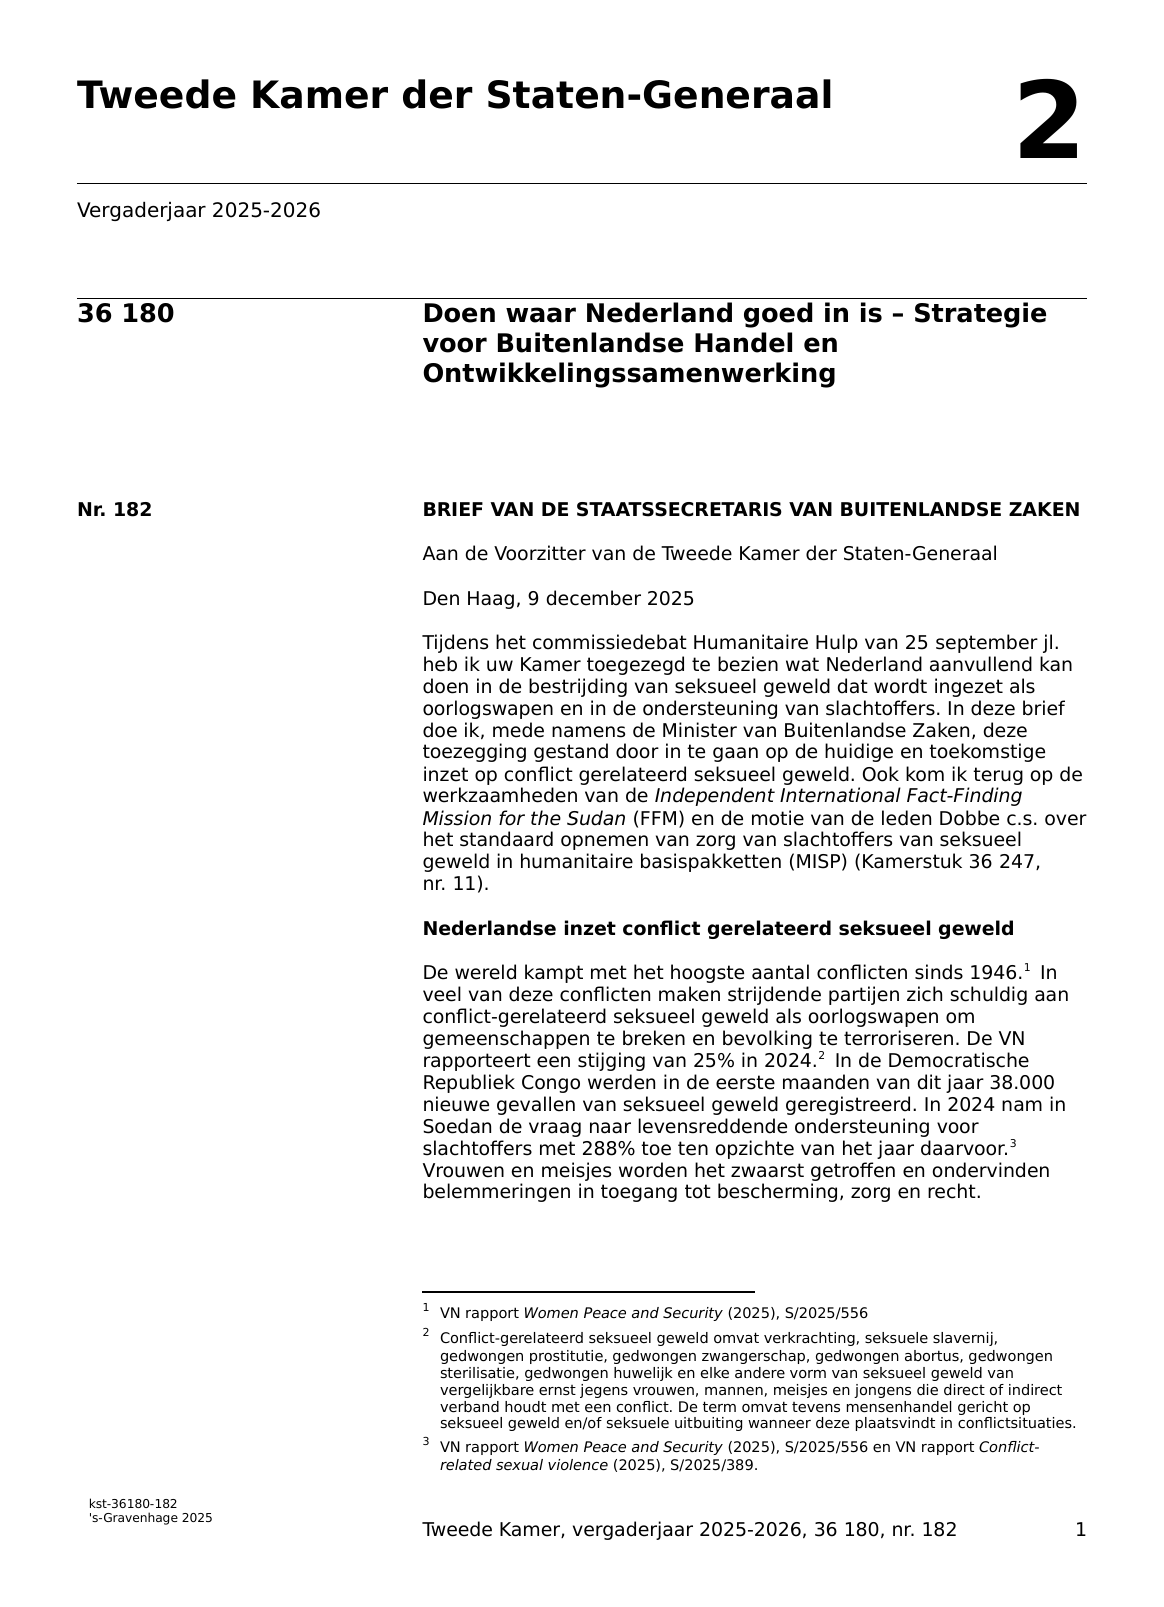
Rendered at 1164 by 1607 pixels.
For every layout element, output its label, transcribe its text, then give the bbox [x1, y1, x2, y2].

text De wereld kampt met het hoogste aantal conflicten sinds 1946. In veel van deze conflicten maken strijdende partijen zich schuldig aan conflict-gerelateerd seksueel geweld als oorlogswapen om gemeenschappen te breken en bevolking te terroriseren. De VN rapporteert een stijging van 25% in 2024. In de Democratische Republiek Congo werden in de eerste maanden van dit jaar 38.000 nieuwe gevallen van seksueel geweld geregistreerd. In 2024 nam in Soedan de vraag naar levensreddende ondersteuning voor slachtoffers met 288% toe ten opzichte van het jaar daarvoor. Vrouwen en meisjes worden het zwaarst getroffen en ondervinden belemmeringen in toegang tot bescherming, zorg en recht. [422, 962, 1087, 1203]
text Tijdens het commissiedebat Humanitaire Hulp van 25 september jl. heb ik uw Kamer toegezegd te bezien wat Nederland aanvullend kan doen in de bestrijding van seksueel geweld dat wordt ingezet als oorlogswapen en in de ondersteuning van slachtoffers. In deze brief doe ik, mede namens de Minister van Buitenlandse Zaken, deze toezegging gestand door in te gaan op de huidige en toekomstige inzet op conflict gerelateerd seksueel geweld. Ook kom ik terug op de werkzaamheden van de Independent International Fact-Finding Mission for the Sudan (FFM) en de motie van de leden Dobbe c.s. over het standaard opnemen van zorg van slachtoffers van seksueel geweld in humanitaire basispakketten (MISP) (Kamerstuk 36 247, nr. 11). [422, 632, 1087, 895]
subtitle Nederlandse inzet conflict gerelateerd seksueel geweld [422, 917, 1087, 939]
text kst-36180-182 [88, 1497, 323, 1511]
table_cell Vergaderjaar 2025-2026 [77, 184, 1087, 298]
table_header 2 [886, 59, 1087, 183]
text Conflict-gerelateerd seksueel geweld omvat verkrachting, seksuele slavernij, gedwongen prostitutie, gedwongen zwangerschap, gedwongen abortus, gedwongen sterilisatie, gedwongen huwelijk en elke andere vorm van seksueel geweld van vergelijkbare ernst jegens vrouwen, mannen, meisjes en jongens die direct of indirect verband houdt met een conflict. De term omvat tevens mensenhandel gericht op seksueel geweld en/of seksuele uitbuiting wanneer deze plaatsvindt in conflictsituaties. [422, 1326, 1087, 1432]
text Aan de Voorzitter van de Tweede Kamer der Staten-Generaal [422, 543, 1087, 565]
text VN rapport Women Peace and Security (2025), S/2025/556 en VN rapport Conflict-related sexual violence (2025), S/2025/389. [422, 1435, 1087, 1474]
text 's-Gravenhage 2025 [88, 1511, 323, 1525]
text Den Haag, 9 december 2025 [422, 587, 1087, 609]
subtitle Nr. 182 BRIEF VAN DE STAATSSECRETARIS VAN BUITENLANDSE ZAKEN [77, 499, 1087, 521]
text VN rapport Women Peace and Security (2025), S/2025/556 [422, 1301, 1087, 1323]
table_header Tweede Kamer der Staten-Generaal [77, 59, 886, 183]
subtitle 36 180 Doen waar Nederland goed in is – Strategie voor Buitenlandse Handel en Ontwikkelingssamenwerking [77, 299, 1087, 388]
